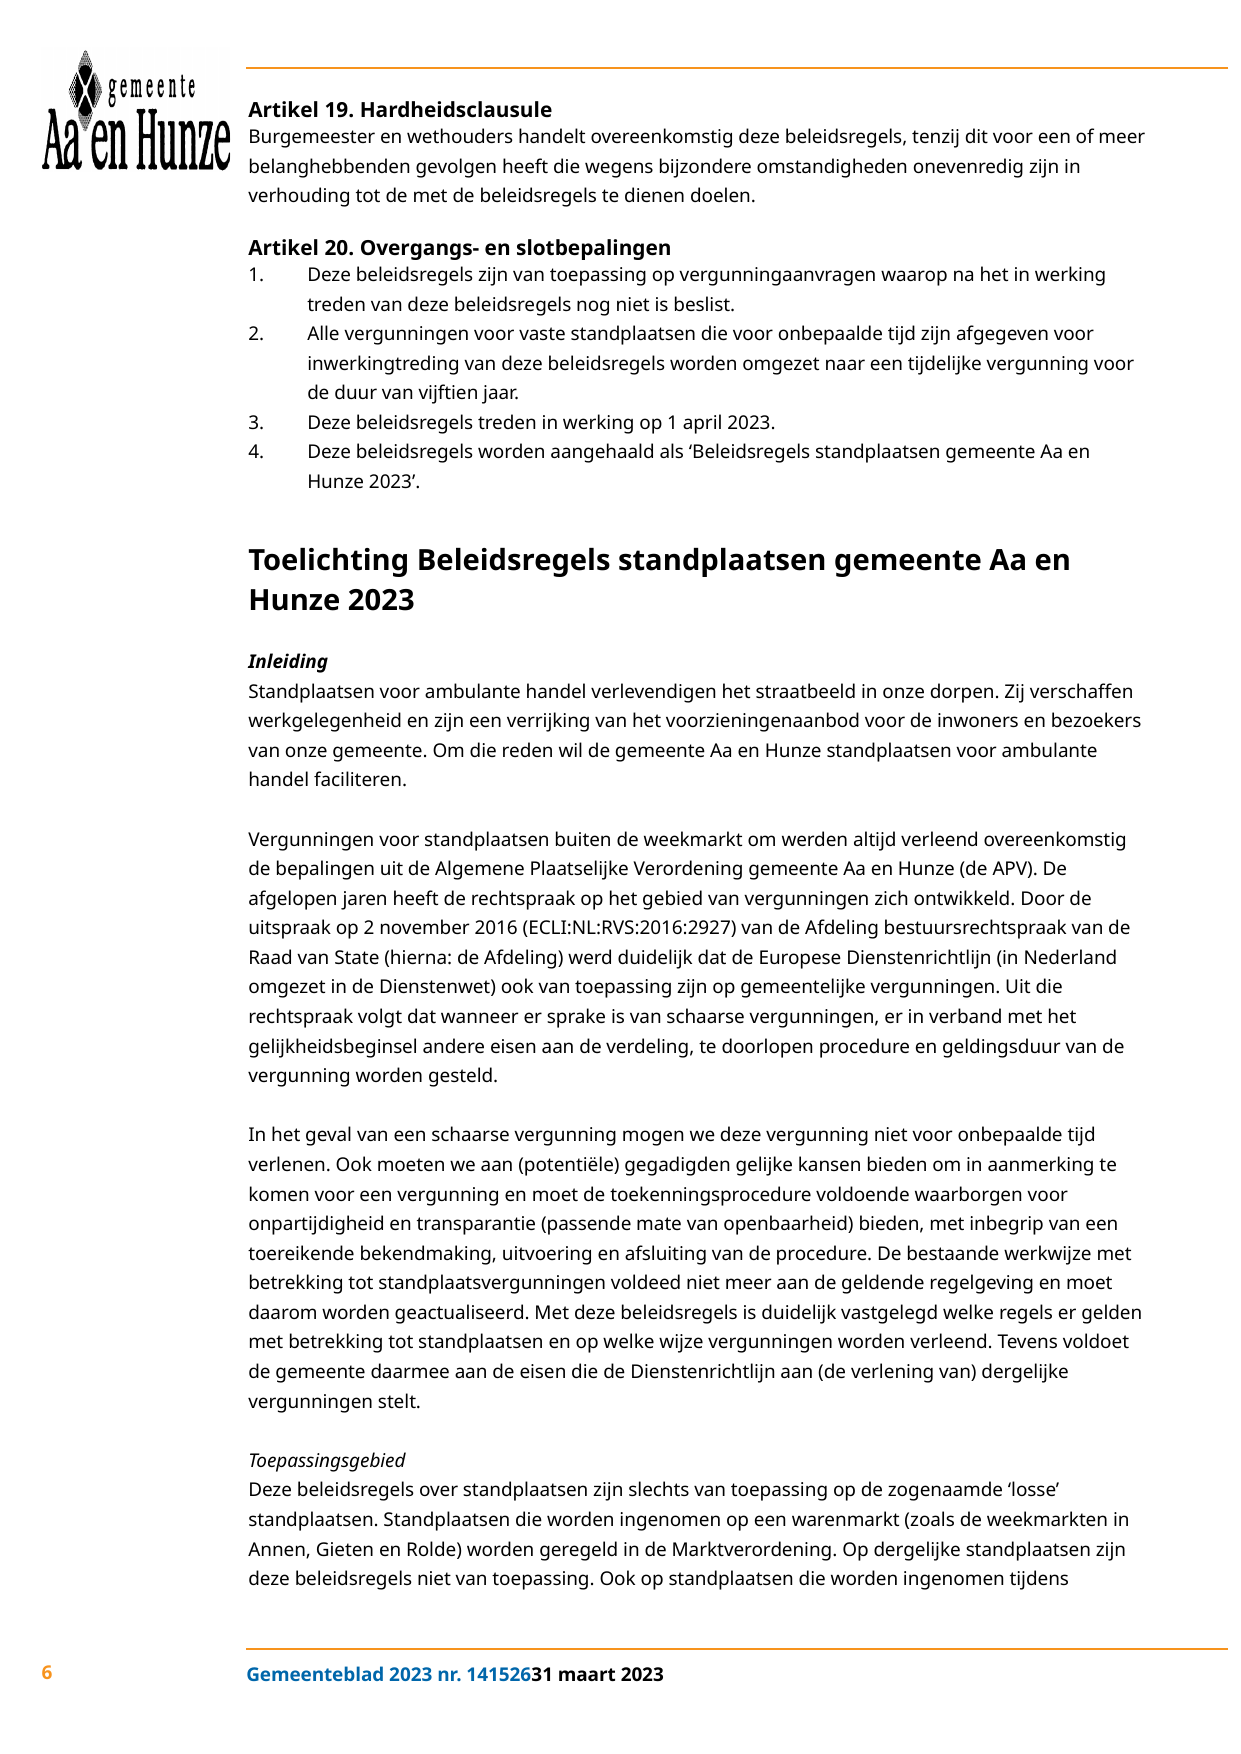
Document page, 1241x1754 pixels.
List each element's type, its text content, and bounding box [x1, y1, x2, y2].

list Alle vergunningen voor vaste standplaatsen die voor onbepaalde tijd zijn afgegeven voor inwerkingtreding van deze beleidsregels worden omgezet naar een tijdelijke vergunning voor de duur van vijftien jaar. [248, 320, 1152, 405]
picture [41, 47, 231, 172]
text Inleiding [248, 648, 1152, 674]
text Vergunningen voor standplaatsen buiten de weekmarkt om werden altijd verleend overeenkomstig de bepalingen uit de Algemene Plaatselijke Verordening gemeente Aa en Hunze (de APV). De afgelopen jaren heeft de rechtspraak op het gebied van vergunningen zich ontwikkeld. Door de uitspraak op 2 november 2016 (ECLI:NL:RVS:2016:2927) van de Afdeling bestuursrechtspraak van de Raad van State (hierna: de Afdeling) werd duidelijk dat de Europese Dienstenrichtlijn (in Nederland omgezet in de Dienstenwet) ook van toepassing zijn op gemeentelijke vergunningen. Uit die rechtspraak volgt dat wanneer er sprake is van schaarse vergunningen, er in verband met het gelijkheidsbeginsel andere eisen aan de verdeling, te doorlopen procedure en geldingsduur van de vergunning worden gesteld. [248, 826, 1152, 1088]
text Artikel 20. Overgangs- en slotbepalingen [248, 233, 1152, 261]
text Artikel 19. Hardheidsclausule [248, 95, 1152, 123]
list Deze beleidsregels zijn van toepassing op vergunningaanvragen waarop na het in werking treden van deze beleidsregels nog niet is beslist. [248, 261, 1152, 317]
list Deze beleidsregels treden in werking op 1 april 2023. [248, 409, 1152, 435]
text Deze beleidsregels over standplaatsen zijn slechts van toepassing op de zogenaamde ‘losse’ standplaatsen. Standplaatsen die worden ingenomen op een warenmarkt (zoals de weekmarkten in Annen, Gieten en Rolde) worden geregeld in de Marktverordening. Op dergelijke standplaatsen zijn deze beleidsregels niet van toepassing. Ook op standplaatsen die worden ingenomen tijdens [248, 1477, 1152, 1591]
text In het geval van een schaarse vergunning mogen we deze vergunning niet voor onbepaalde tijd verlenen. Ook moeten we aan (potentiële) gegadigden gelijke kansen bieden om in aanmerking te komen voor een vergunning en moet de toekenningsprocedure voldoende waarborgen voor onpartijdigheid en transparantie (passende mate van openbaarheid) bieden, met inbegrip van een toereikende bekendmaking, uitvoering en afsluiting van de procedure. De bestaande werkwijze met betrekking tot standplaatsvergunningen voldeed niet meer aan de geldende regelgeving en moet daarom worden geactualiseerd. Met deze beleidsregels is duidelijk vastgelegd welke regels er gelden met betrekking tot standplaatsen en op welke wijze vergunningen worden verleend. Tevens voldoet de gemeente daarmee aan de eisen die de Dienstenrichtlijn aan (de verlening van) dergelijke vergunningen stelt. [248, 1122, 1152, 1413]
text Toelichting Beleidsregels standplaatsen gemeente Aa en Hunze 2023 [248, 540, 1152, 619]
text Standplaatsen voor ambulante handel verlevendigen het straatbeeld in onze dorpen. Zij verschaffen werkgelegenheid en zijn een verrijking van het voorzieningenaanbod voor de inwoners en bezoekers van onze gemeente. Om die reden wil de gemeente Aa en Hunze standplaatsen voor ambulante handel faciliteren. [248, 678, 1152, 792]
list Deze beleidsregels worden aangehaald als ‘Beleidsregels standplaatsen gemeente Aa en Hunze 2023’. [248, 439, 1152, 494]
text Burgemeester en wethouders handelt overeenkomstig deze beleidsregels, tenzij dit voor een of meer belanghebbenden gevolgen heeft die wegens bijzondere omstandigheden onevenredig zijn in verhouding tot de met de beleidsregels te dienen doelen. [248, 123, 1152, 208]
text Toepassingsgebied [248, 1447, 1152, 1473]
